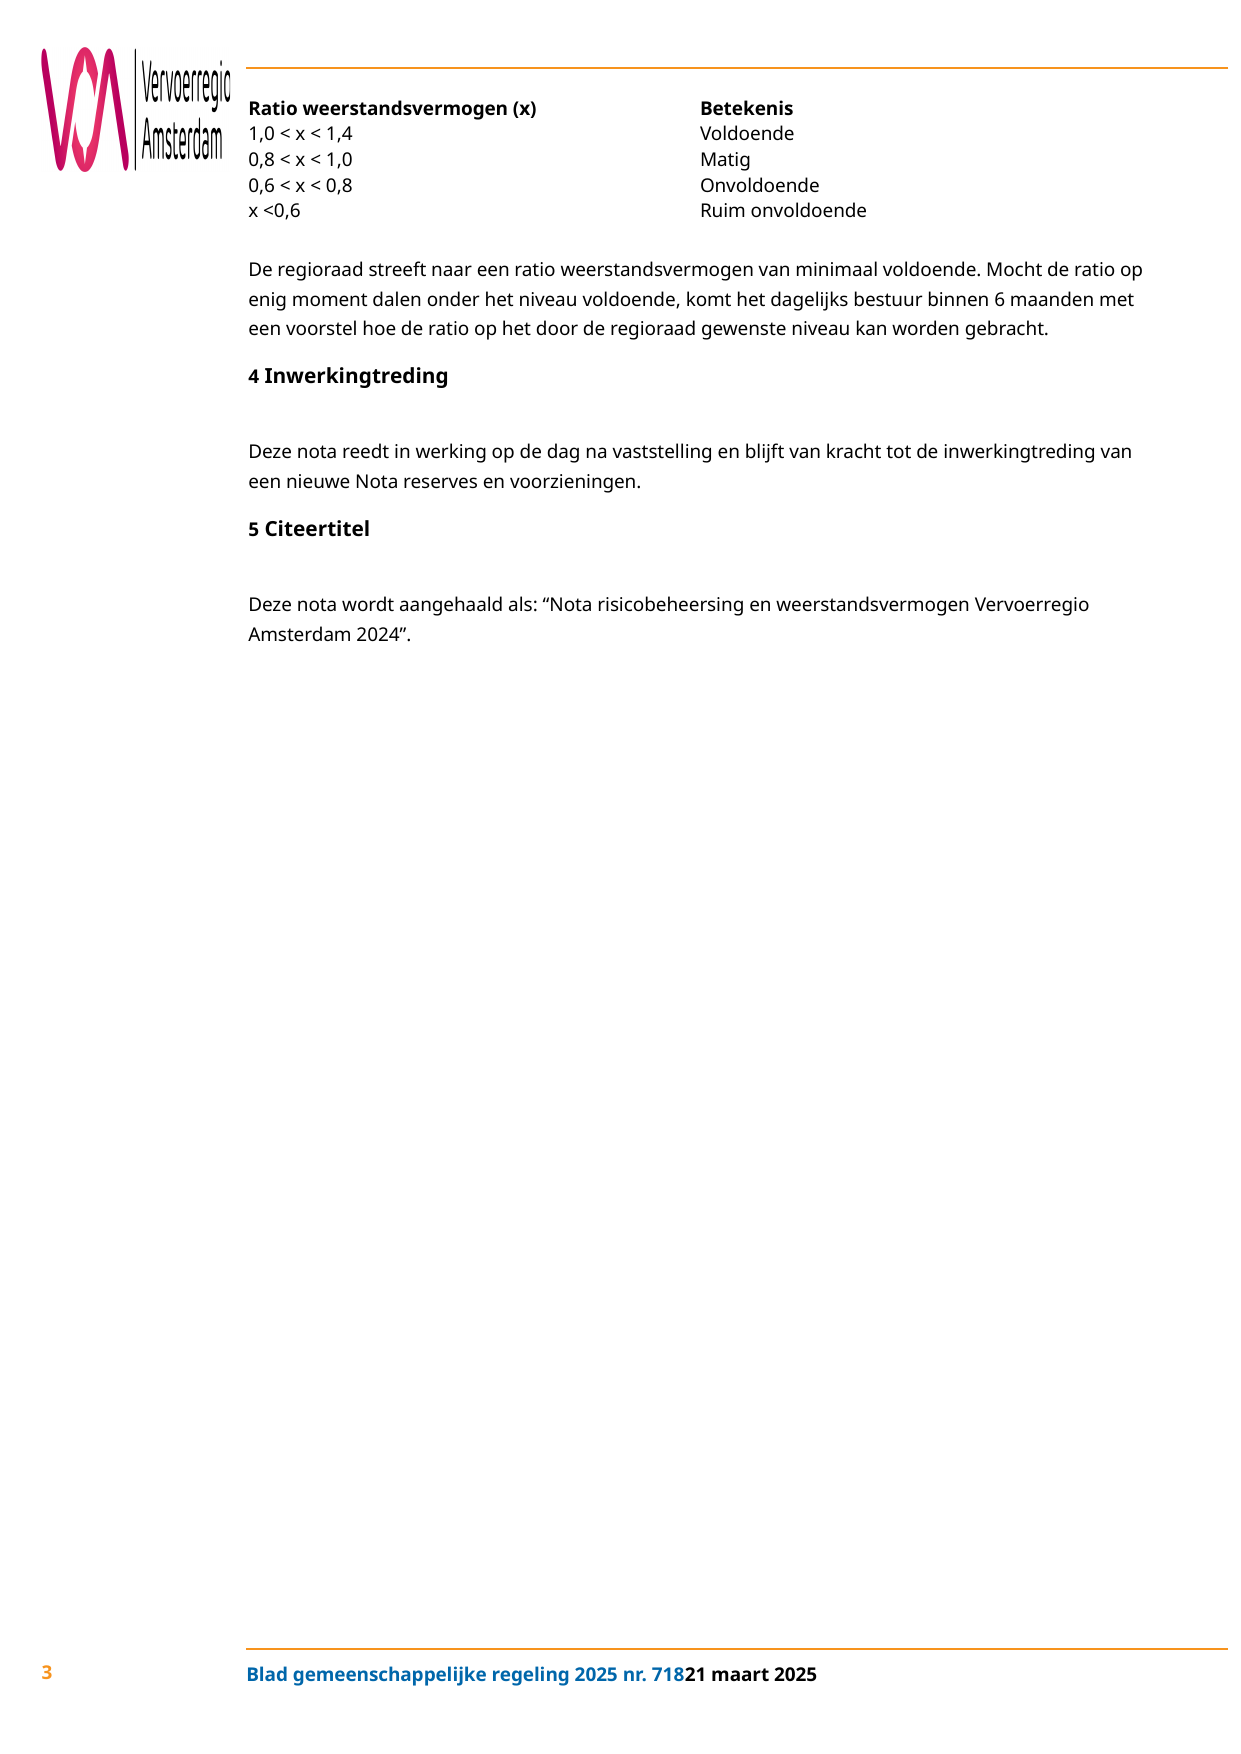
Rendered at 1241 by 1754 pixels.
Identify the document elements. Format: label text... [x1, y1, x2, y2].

table_cell Onvoldoende [700, 172, 1152, 198]
table_cell x <0,6 [248, 198, 700, 223]
picture [41, 47, 231, 172]
text De regioraad streeft naar een ratio weerstandsvermogen van minimaal voldoende. Mocht de ratio op enig moment dalen onder het niveau voldoende, komt het dagelijks bestuur binnen 6 maanden met een voorstel hoe de ratio op het door de regioraad gewenste niveau kan worden gebracht. [248, 256, 1152, 341]
table_cell Matig [700, 146, 1152, 172]
table_header Betekenis [700, 95, 1152, 121]
table_cell 1,0 < x < 1,4 [248, 121, 700, 146]
text 5 Citeertitel [248, 514, 1152, 542]
text Deze nota reedt in werking op de dag na vaststelling en blijft van kracht tot de inwerkingtreding van een nieuwe Nota reserves en voorzieningen. [248, 439, 1152, 494]
table_header Ratio weerstandsvermogen (x) [248, 95, 700, 121]
text Deze nota wordt aangehaald als: “Nota risicobeheersing en weerstandsvermogen Vervoerregio Amsterdam 2024”. [248, 592, 1152, 647]
table_cell 0,6 < x < 0,8 [248, 172, 700, 198]
table_cell Voldoende [700, 121, 1152, 146]
table_cell 0,8 < x < 1,0 [248, 146, 700, 172]
table_cell Ruim onvoldoende [700, 198, 1152, 223]
text 4 Inwerkingtreding [248, 361, 1152, 389]
